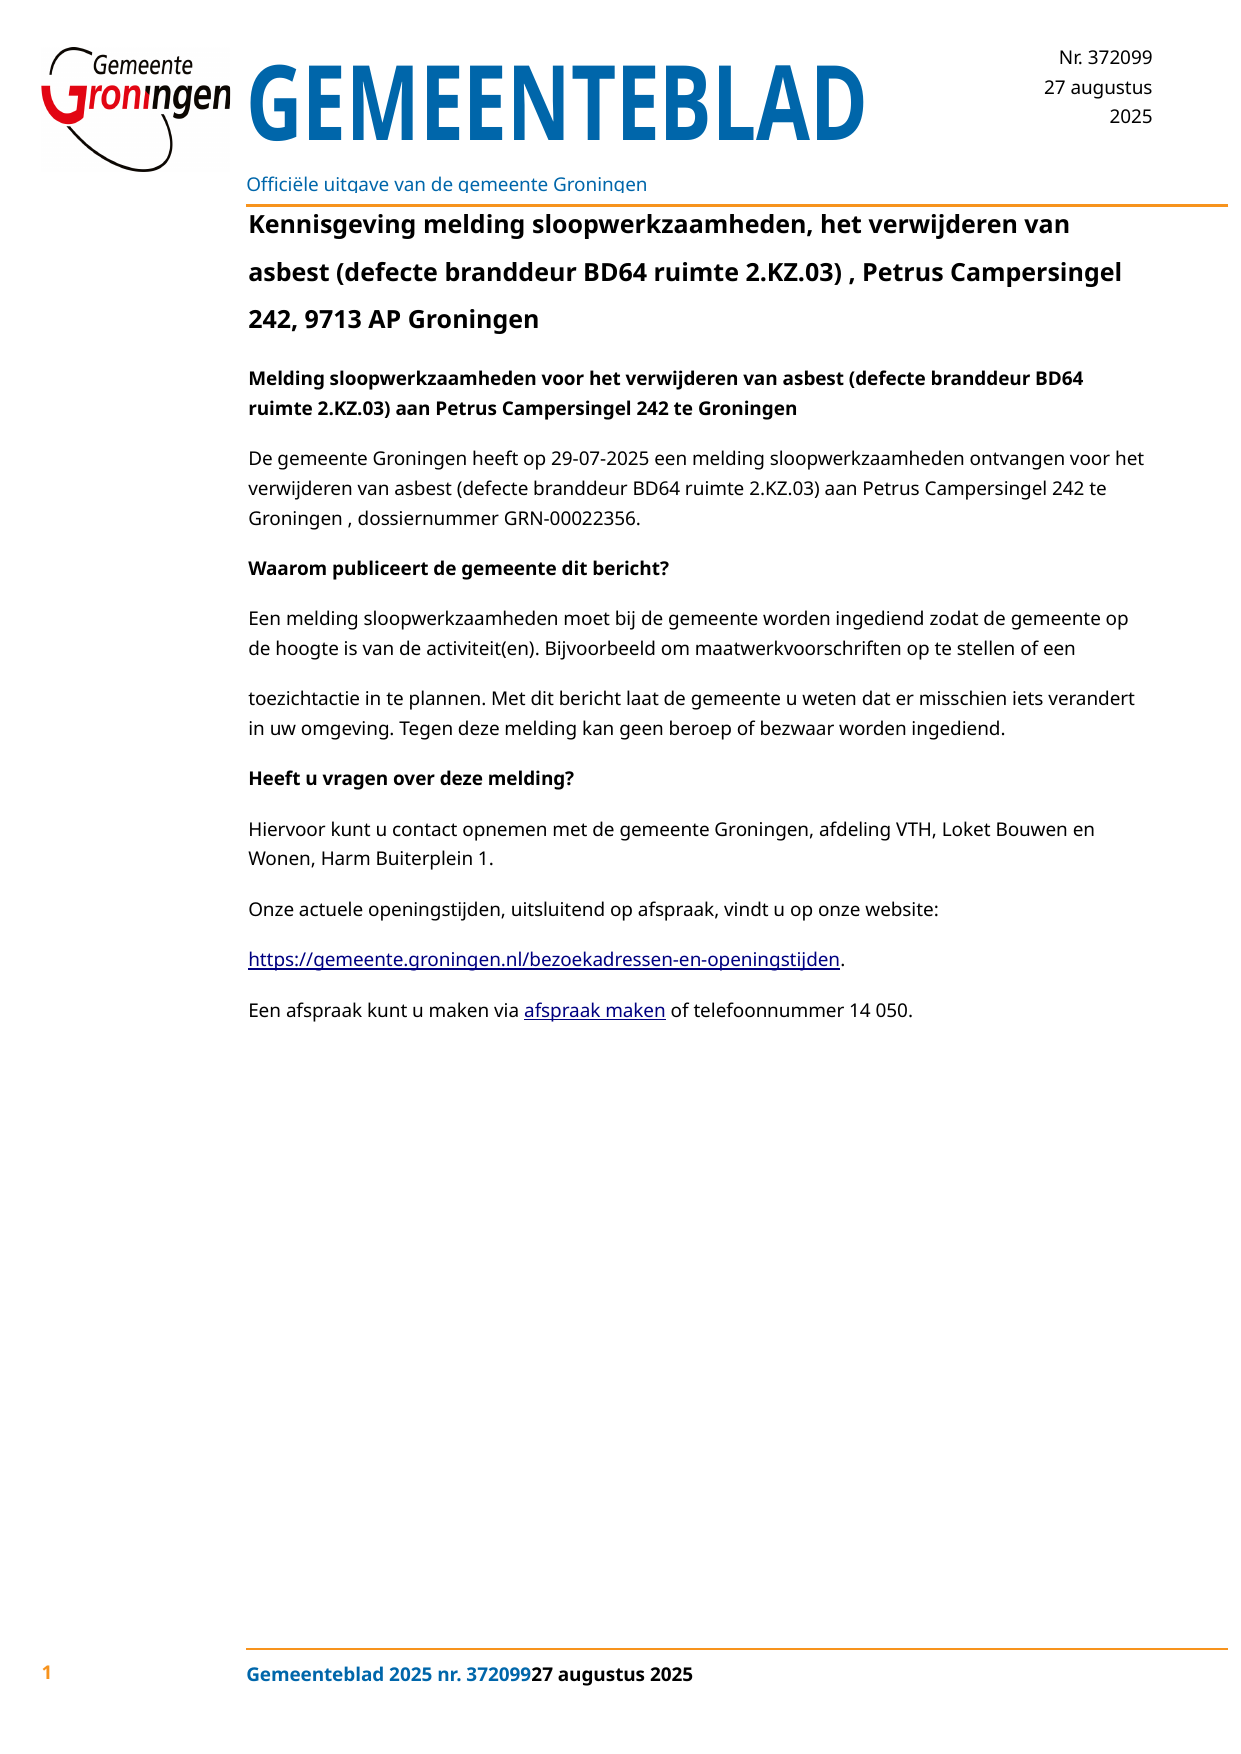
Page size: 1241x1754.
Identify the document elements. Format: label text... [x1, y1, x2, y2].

text Onze actuele openingstijden, uitsluitend op afspraak, vindt u op onze website: [248, 896, 1152, 922]
text Een melding sloopwerkzaamheden moet bij de gemeente worden ingediend zodat de gemeente op de hoogte is van de activiteit(en). Bijvoorbeeld om maatwerkvoorschriften op te stellen of een [248, 606, 1152, 661]
picture [41, 47, 231, 172]
text Melding sloopwerkzaamheden voor het verwijderen van asbest (defecte branddeur BD64 ruimte 2.KZ.03) aan Petrus Campersingel 242 te Groningen [248, 366, 1152, 421]
text https://gemeente.groningen.nl/bezoekadressen-en-openingstijden. [248, 946, 1152, 972]
text Waarom publiceert de gemeente dit bericht? [248, 555, 1152, 581]
text Hiervoor kunt u contact opnemen met de gemeente Groningen, afdeling VTH, Loket Bouwen en Wonen, Harm Buiterplein 1. [248, 816, 1152, 871]
text Een afspraak kunt u maken via afspraak maken of telefoonnummer 14 050. [248, 997, 1152, 1022]
text Kennisgeving melding sloopwerkzaamheden, het verwijderen van asbest (defecte branddeur BD64 ruimte 2.KZ.03) , Petrus Campersingel 242, 9713 AP Groningen [248, 207, 1152, 336]
text Heeft u vragen over deze melding? [248, 766, 1152, 791]
text toezichtactie in te plannen. Met dit bericht laat de gemeente u weten dat er misschien iets verandert in uw omgeving. Tegen deze melding kan geen beroep of bezwaar worden ingediend. [248, 686, 1152, 741]
text De gemeente Groningen heeft op 29-07-2025 een melding sloopwerkzaamheden ontvangen voor het verwijderen van asbest (defecte branddeur BD64 ruimte 2.KZ.03) aan Petrus Campersingel 242 te Groningen , dossiernummer GRN-00022356. [248, 446, 1152, 530]
